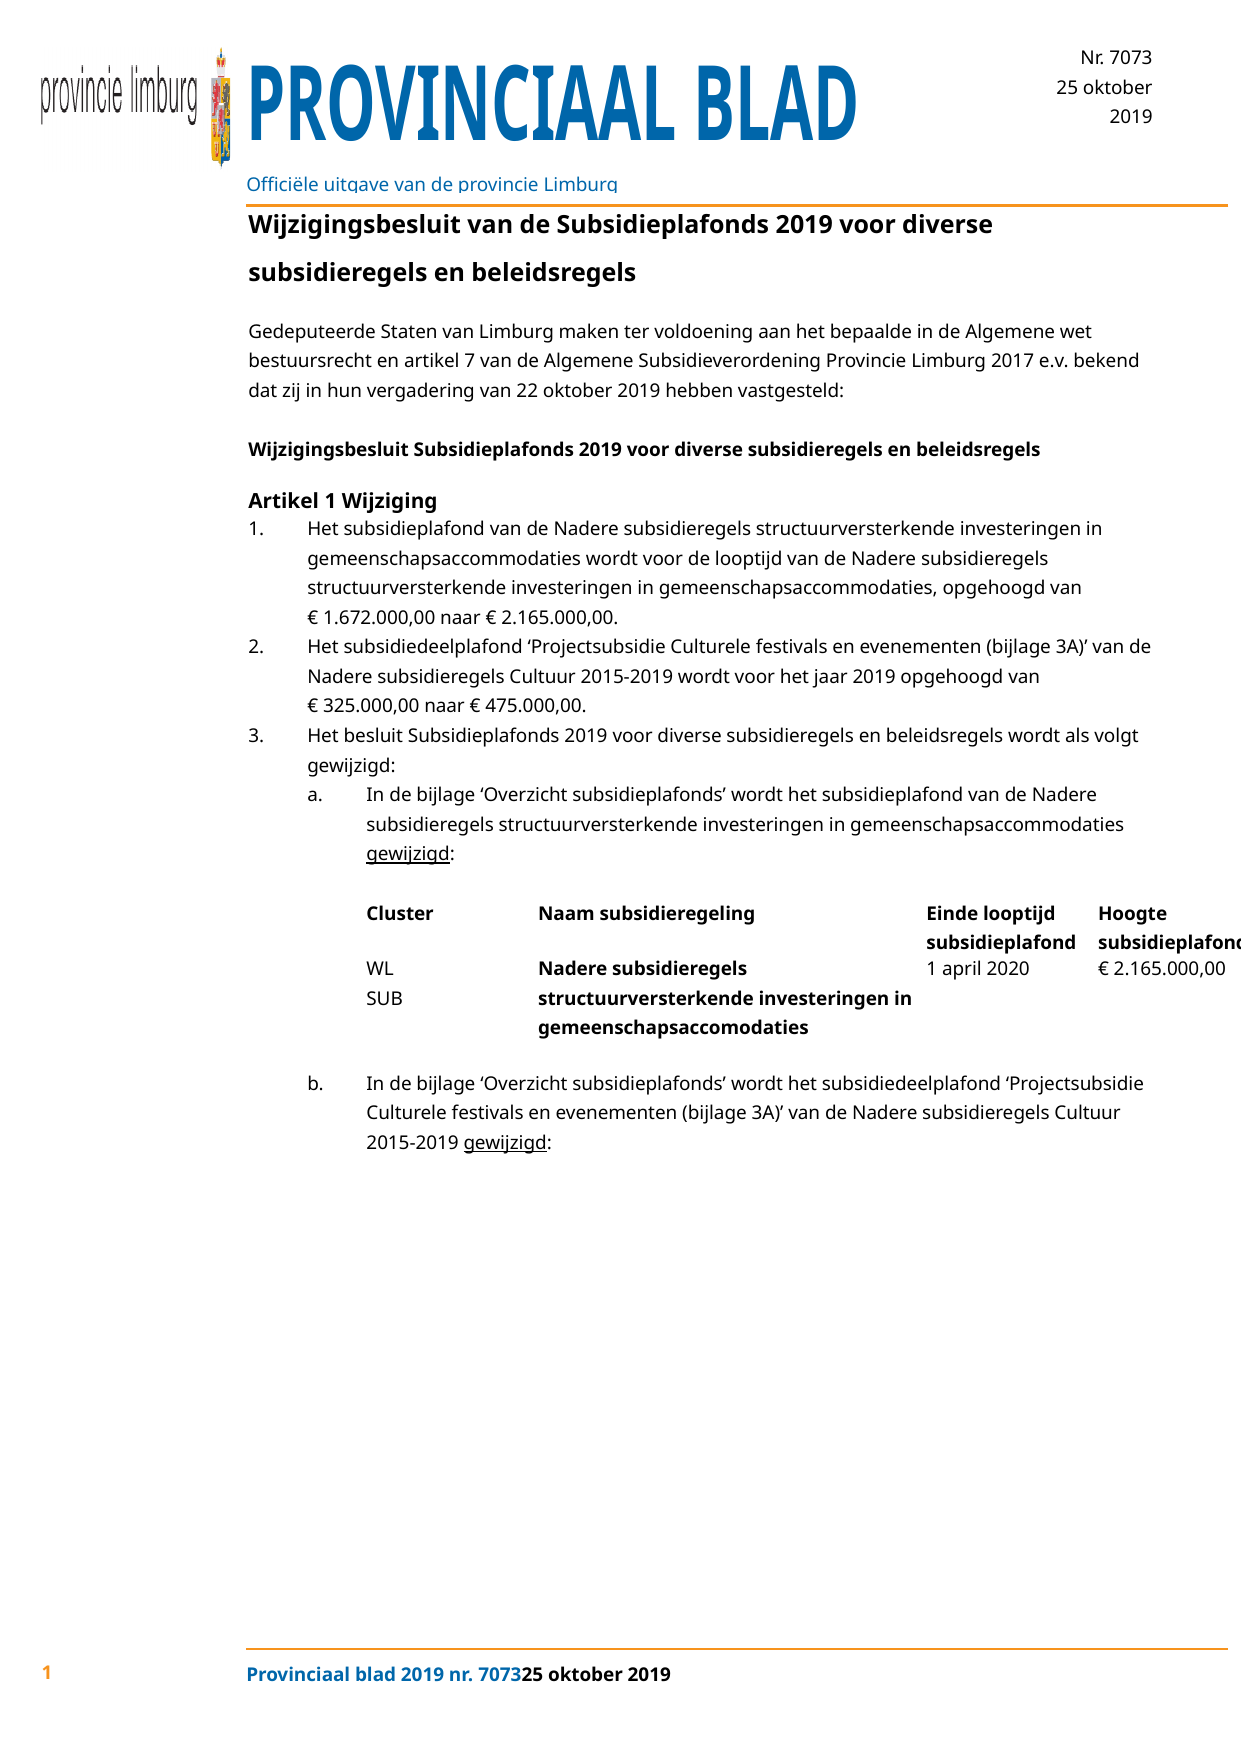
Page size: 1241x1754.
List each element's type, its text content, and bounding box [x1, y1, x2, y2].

text Artikel 1 Wijziging [248, 487, 1152, 515]
table_cell Nadere subsidieregels structuurversterkende investeringen in gemeenschapsaccomodaties [538, 955, 926, 1040]
table_cell 1 april 2020 [926, 955, 1098, 1040]
list Het subsidieplafond van de Nadere subsidieregels structuurversterkende investeringen in gemeenschapsaccommodaties wordt voor de looptijd van de Nadere subsidieregels structuurversterkende investeringen in gemeenschapsaccommodaties, opgehoogd van € 1.672.000,00 naar € 2.165.000,00. [248, 515, 1152, 629]
picture [41, 47, 231, 172]
table_header Hoogte subsidieplafond [1098, 900, 1240, 955]
table_header Cluster [366, 900, 538, 955]
text Gedeputeerde Staten van Limburg maken ter voldoening aan het bepaalde in de Algemene wet bestuursrecht en artikel 7 van de Algemene Subsidieverordening Provincie Limburg 2017 e.v. bekend dat zij in hun vergadering van 22 oktober 2019 hebben vastgesteld: [248, 318, 1152, 403]
list In de bijlage ‘Overzicht subsidieplafonds’ wordt het subsidiedeelplafond ‘Projectsubsidie Culturele festivals en evenementen (bijlage 3A)’ van de Nadere subsidieregels Cultuur 2015-2019 gewijzigd: [307, 1070, 1152, 1154]
list Het subsidiedeelplafond ‘Projectsubsidie Culturele festivals en evenementen (bijlage 3A)’ van de Nadere subsidieregels Cultuur 2015-2019 wordt voor het jaar 2019 opgehoogd van € 325.000,00 naar € 475.000,00. [248, 633, 1152, 718]
table_cell WL SUB [366, 955, 538, 1040]
text Wijzigingsbesluit van de Subsidieplafonds 2019 voor diverse subsidieregels en beleidsregels [248, 207, 1152, 288]
text Wijzigingsbesluit Subsidieplafonds 2019 voor diverse subsidieregels en beleidsregels [248, 436, 1152, 462]
table_header Naam subsidieregeling [538, 900, 926, 955]
list Het besluit Subsidieplafonds 2019 voor diverse subsidieregels en beleidsregels wordt als volgt gewijzigd: [248, 722, 1152, 777]
list In de bijlage ‘Overzicht subsidieplafonds’ wordt het subsidieplafond van de Nadere subsidieregels structuurversterkende investeringen in gemeenschapsaccommodaties gewijzigd: [307, 781, 1152, 866]
table_cell € 2.165.000,00 [1098, 955, 1240, 1040]
table_header Einde looptijd subsidieplafond [926, 900, 1098, 955]
